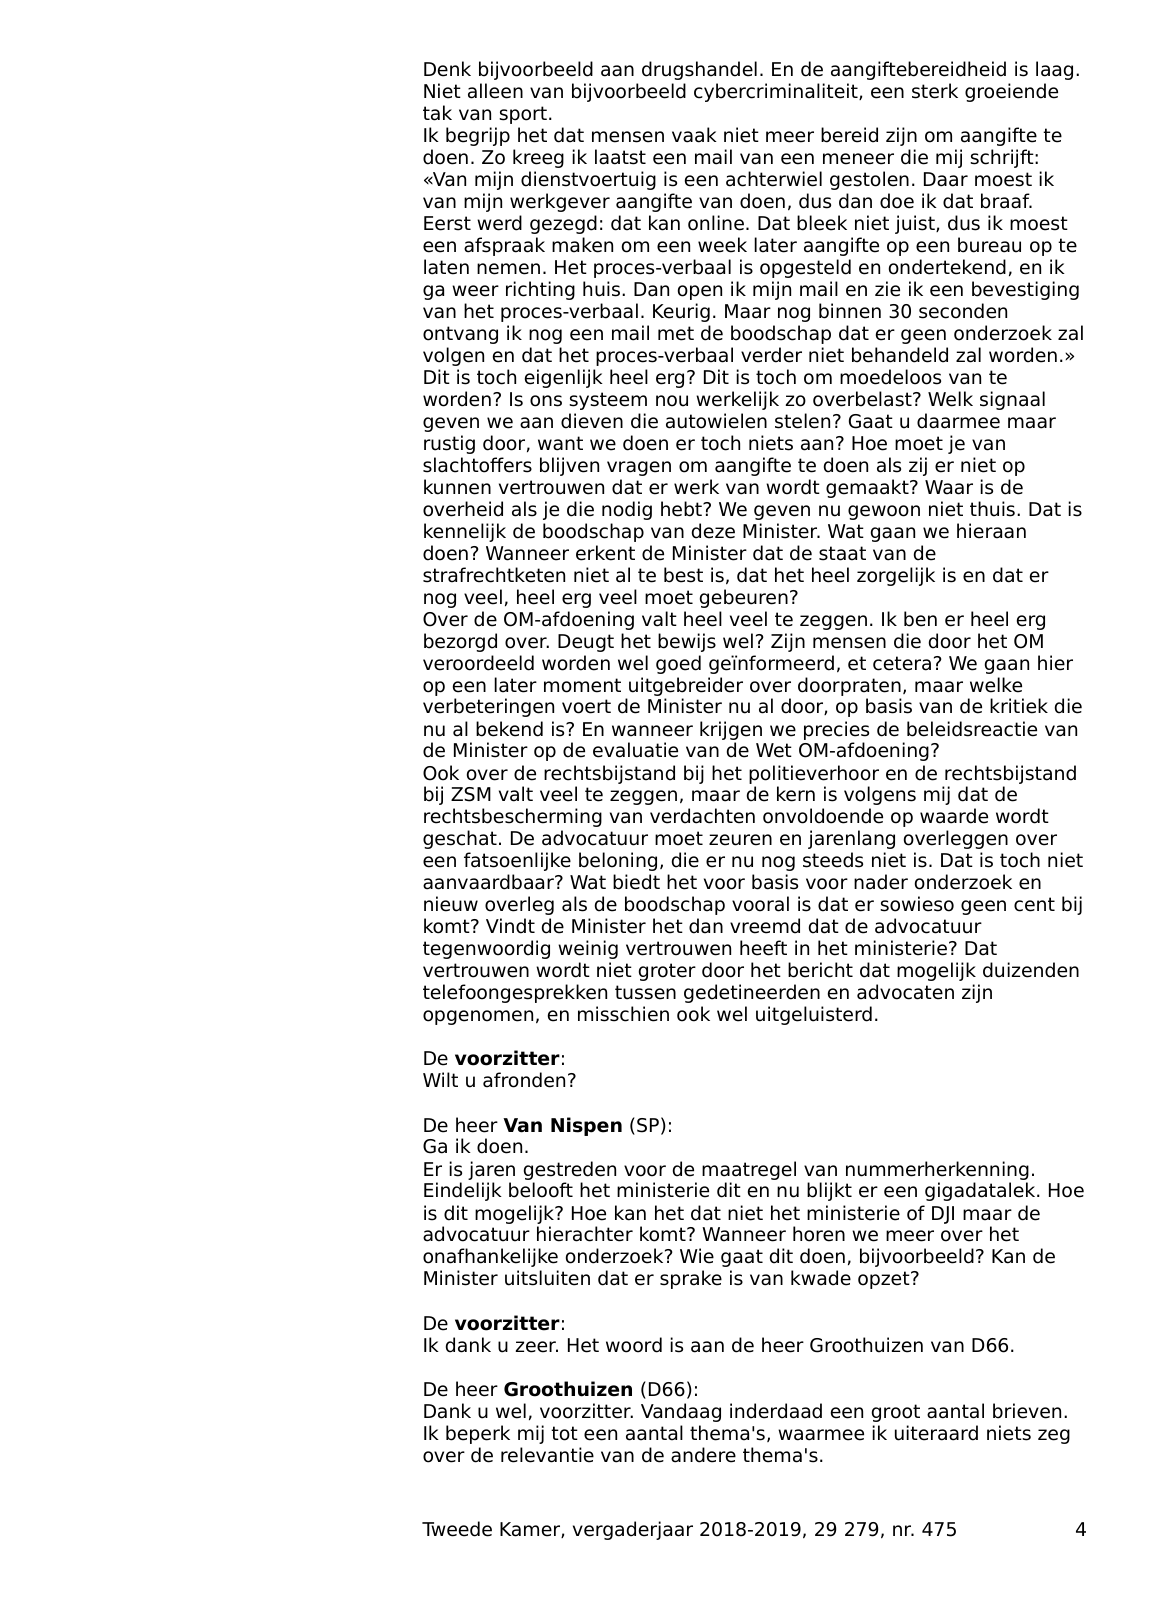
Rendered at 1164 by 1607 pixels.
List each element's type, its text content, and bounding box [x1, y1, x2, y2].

text De voorzitter: [422, 1312, 1087, 1334]
text Ik begrijp het dat mensen vaak niet meer bereid zijn om aangifte te doen. Zo kreeg ik laatst een mail van een meneer die mij schrijft: «Van mijn dienstvoertuig is een achterwiel gestolen. Daar moest ik van mijn werkgever aangifte van doen, dus dan doe ik dat braaf. Eerst werd gezegd: dat kan online. Dat bleek niet juist, dus ik moest een afspraak maken om een week later aangifte op een bureau op te laten nemen. Het proces-verbaal is opgesteld en ondertekend, en ik ga weer richting huis. Dan open ik mijn mail en zie ik een bevestiging van het proces-verbaal. Keurig. Maar nog binnen 30 seconden ontvang ik nog een mail met de boodschap dat er geen onderzoek zal volgen en dat het proces-verbaal verder niet behandeld zal worden.» Dit is toch eigenlijk heel erg? Dit is toch om moedeloos van te worden? Is ons systeem nou werkelijk zo overbelast? Welk signaal geven we aan dieven die autowielen stelen? Gaat u daarmee maar rustig door, want we doen er toch niets aan? Hoe moet je van slachtoffers blijven vragen om aangifte te doen als zij er niet op kunnen vertrouwen dat er werk van wordt gemaakt? Waar is de overheid als je die nodig hebt? We geven nu gewoon niet thuis. Dat is kennelijk de boodschap van deze Minister. Wat gaan we hieraan doen? Wanneer erkent de Minister dat de staat van de strafrechtketen niet al te best is, dat het heel zorgelijk is en dat er nog veel, heel erg veel moet gebeuren? [422, 125, 1087, 608]
text De heer Van Nispen (SP): [422, 1114, 1087, 1136]
text Ook over de rechtsbijstand bij het politieverhoor en de rechtsbijstand bij ZSM valt veel te zeggen, maar de kern is volgens mij dat de rechtsbescherming van verdachten onvoldoende op waarde wordt geschat. De advocatuur moet zeuren en jarenlang overleggen over een fatsoenlijke beloning, die er nu nog steeds niet is. Dat is toch niet aanvaardbaar? Wat biedt het voor basis voor nader onderzoek en nieuw overleg als de boodschap vooral is dat er sowieso geen cent bij komt? Vindt de Minister het dan vreemd dat de advocatuur tegenwoordig weinig vertrouwen heeft in het ministerie? Dat vertrouwen wordt niet groter door het bericht dat mogelijk duizenden telefoongesprekken tussen gedetineerden en advocaten zijn opgenomen, en misschien ook wel uitgeluisterd. [422, 762, 1087, 1026]
text Over de OM-afdoening valt heel veel te zeggen. Ik ben er heel erg bezorgd over. Deugt het bewijs wel? Zijn mensen die door het OM veroordeeld worden wel goed geïnformeerd, et cetera? We gaan hier op een later moment uitgebreider over doorpraten, maar welke verbeteringen voert de Minister nu al door, op basis van de kritiek die nu al bekend is? En wanneer krijgen we precies de beleidsreactie van de Minister op de evaluatie van de Wet OM-afdoening? [422, 608, 1087, 762]
text Ik dank u zeer. Het woord is aan de heer Groothuizen van D66. [422, 1334, 1087, 1356]
text Wilt u afronden? [422, 1070, 1087, 1092]
text Er is jaren gestreden voor de maatregel van nummerherkenning. Eindelijk belooft het ministerie dit en nu blijkt er een gigadatalek. Hoe is dit mogelijk? Hoe kan het dat niet het ministerie of DJI maar de advocatuur hierachter komt? Wanneer horen we meer over het onafhankelijke onderzoek? Wie gaat dit doen, bijvoorbeeld? Kan de Minister uitsluiten dat er sprake is van kwade opzet? [422, 1158, 1087, 1290]
text De heer Groothuizen (D66): [422, 1379, 1087, 1401]
text De voorzitter: [422, 1048, 1087, 1070]
text Denk bijvoorbeeld aan drugshandel. En de aangiftebereidheid is laag. Niet alleen van bijvoorbeeld cybercriminaliteit, een sterk groeiende tak van sport. [422, 59, 1087, 125]
text Ga ik doen. [422, 1136, 1087, 1158]
text Dank u wel, voorzitter. Vandaag inderdaad een groot aantal brieven. Ik beperk mij tot een aantal thema's, waarmee ik uiteraard niets zeg over de relevantie van de andere thema's. [422, 1401, 1087, 1467]
